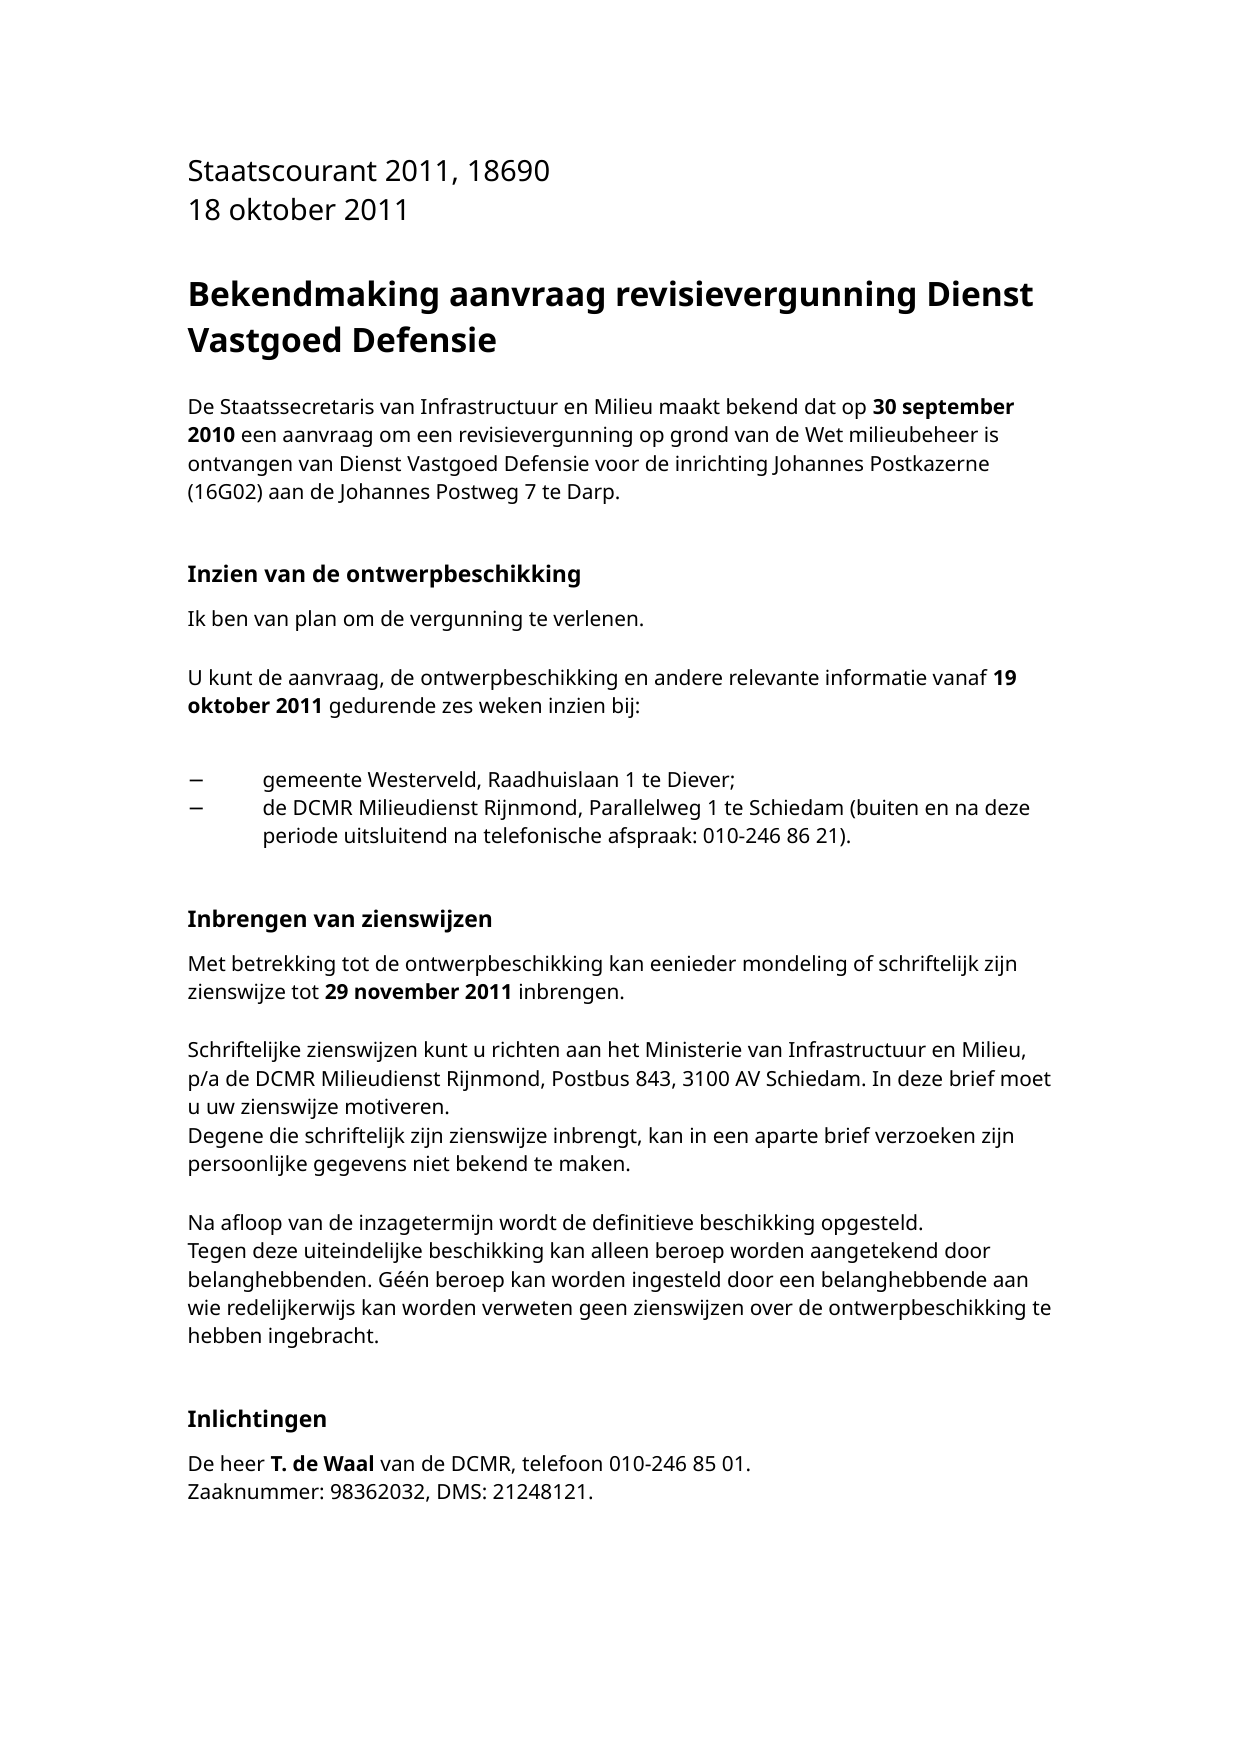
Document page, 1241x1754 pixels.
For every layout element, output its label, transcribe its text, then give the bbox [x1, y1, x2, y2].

subtitle Inbrengen van zienswijzen [187, 902, 1053, 934]
text De heer T. de Waal van de DCMR, telefoon 010-246 85 01. [187, 1449, 1053, 1477]
text Zaaknummer: 98362032, DMS: 21248121. [187, 1477, 1053, 1506]
list de DCMR Milieudienst Rijnmond, Parallelweg 1 te Schiedam (buiten en na deze periode uitsluitend na telefonische afspraak: 010-246 86 21). [187, 793, 1053, 850]
text Schriftelijke zienswijzen kunt u richten aan het Ministerie van Infrastructuur en Milieu, p/a de DCMR Milieudienst Rijnmond, Postbus 843, 3100 AV Schiedam. In deze brief moet u uw zienswijze motiveren. [187, 1036, 1053, 1121]
subtitle Inzien van de ontwerpbeschikking [187, 558, 1053, 589]
text Na afloop van de inzagetermijn wordt de definitieve beschikking opgesteld. [187, 1208, 1053, 1236]
text De Staatssecretaris van Infrastructuur en Milieu maakt bekend dat op 30 september 2010 een aanvraag om een revisievergunning op grond van de Wet milieubeheer is ontvangen van Dienst Vastgoed Defensie voor de inrichting Johannes Postkazerne (16G02) aan de Johannes Postweg 7 te Darp. [187, 392, 1053, 506]
text Ik ben van plan om de vergunning te verlenen. [187, 604, 1053, 633]
text 18 oktober 2011 [187, 190, 1053, 229]
subtitle Bekendmaking aanvraag revisievergunning Dienst Vastgoed Defensie [187, 271, 1053, 362]
subtitle Inlichtingen [187, 1402, 1053, 1434]
text Tegen deze uiteindelijke beschikking kan alleen beroep worden aangetekend door belanghebbenden. Géén beroep kan worden ingesteld door een belanghebbende aan wie redelijkerwijs kan worden verweten geen zienswijzen over de ontwerpbeschikking te hebben ingebracht. [187, 1236, 1053, 1350]
text Met betrekking tot de ontwerpbeschikking kan eenieder mondeling of schriftelijk zijn zienswijze tot 29 november 2011 inbrengen. [187, 949, 1053, 1006]
text Staatscourant 2011, 18690 [187, 150, 1053, 190]
list gemeente Westerveld, Raadhuislaan 1 te Diever; [187, 765, 1053, 793]
text U kunt de aanvraag, de ontwerpbeschikking en andere relevante informatie vanaf 19 oktober 2011 gedurende zes weken inzien bij: [187, 663, 1053, 720]
text Degene die schriftelijk zijn zienswijze inbrengt, kan in een aparte brief verzoeken zijn persoonlijke gegevens niet bekend te maken. [187, 1121, 1053, 1178]
